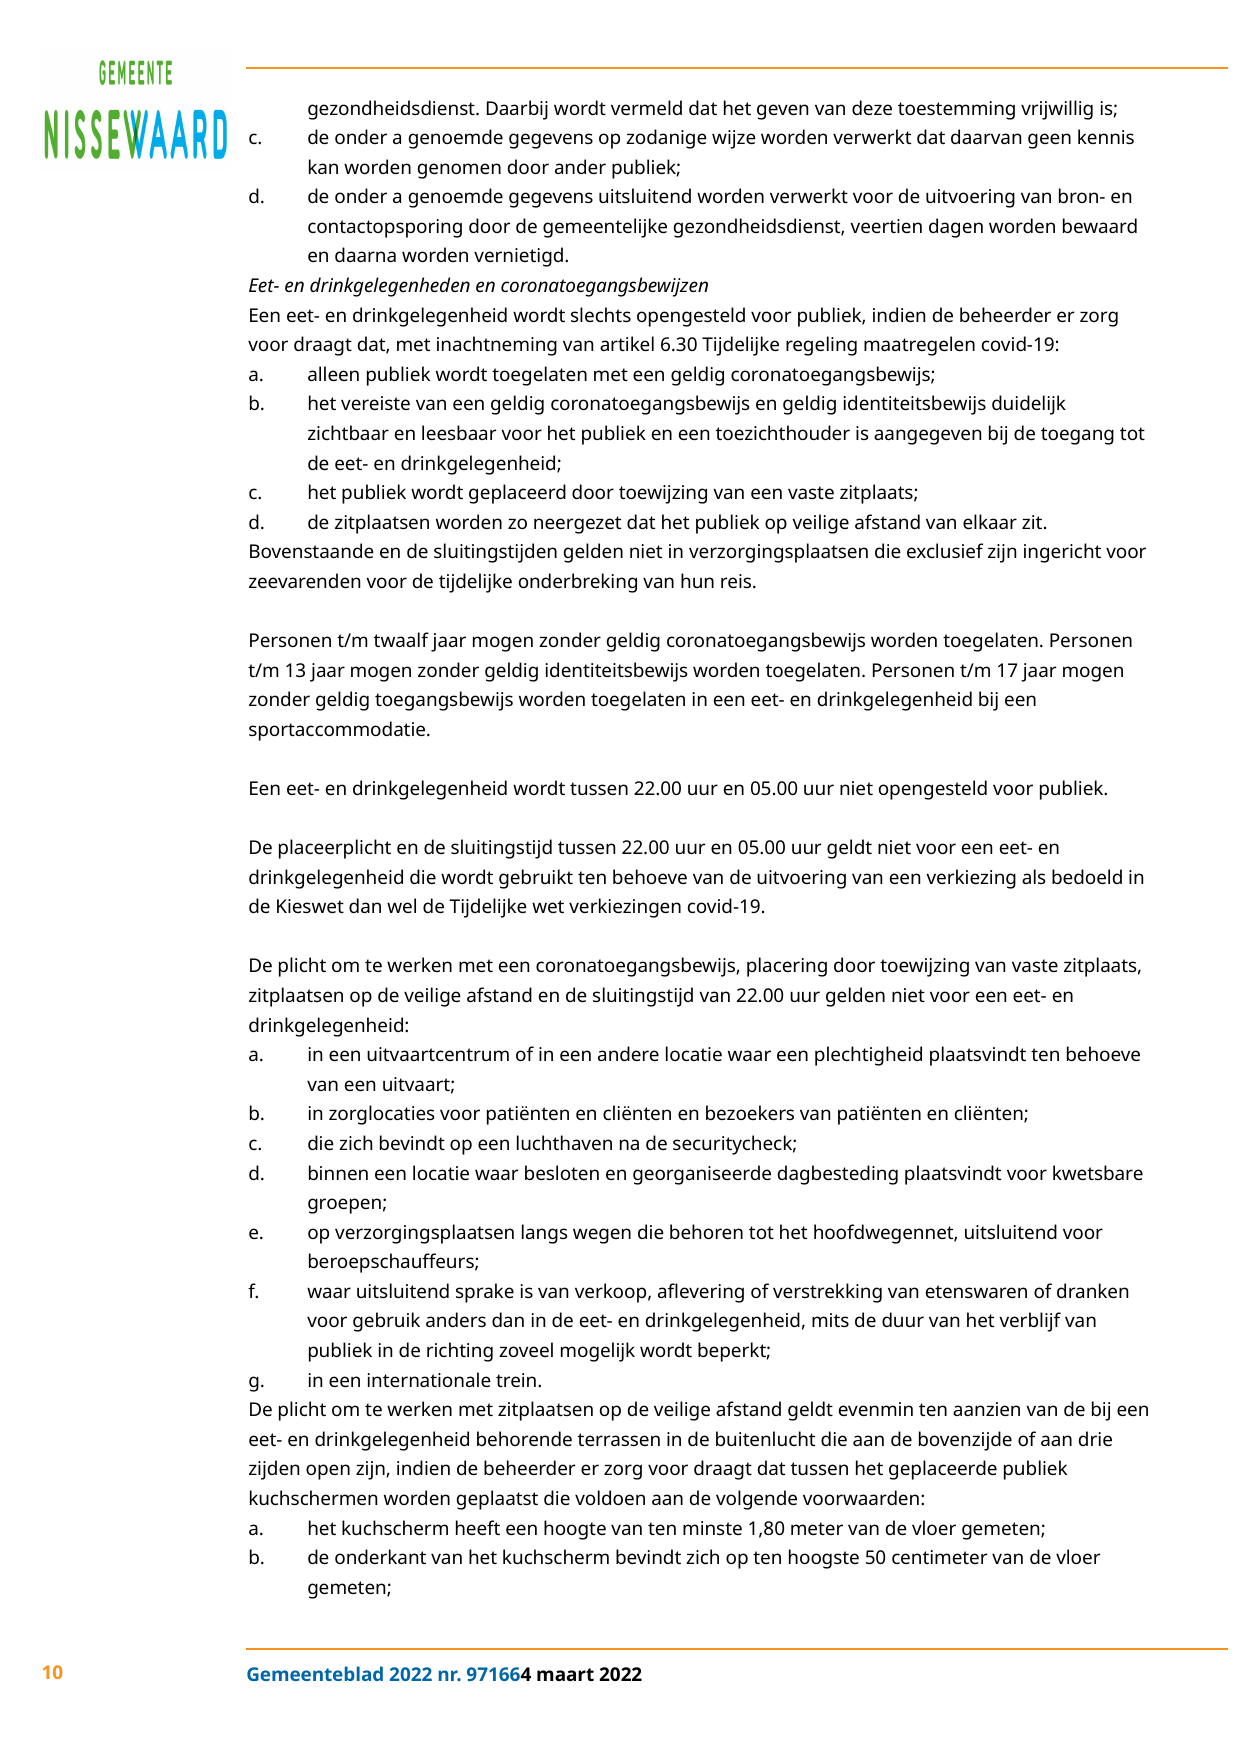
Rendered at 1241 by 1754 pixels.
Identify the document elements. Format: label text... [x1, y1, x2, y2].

list die zich bevindt op een luchthaven na de securitycheck; [248, 1130, 1152, 1156]
list het vereiste van een geldig coronatoegangsbewijs en geldig identiteitsbewijs duidelijk zichtbaar en leesbaar voor het publiek en een toezichthouder is aangegeven bij de toegang tot de eet- en drinkgelegenheid; [248, 391, 1152, 476]
text Een eet- en drinkgelegenheid wordt tussen 22.00 uur en 05.00 uur niet opengesteld voor publiek. [248, 775, 1152, 801]
list binnen een locatie waar besloten en georganiseerde dagbesteding plaatsvindt voor kwetsbare groepen; [248, 1160, 1152, 1215]
list het publiek wordt geplaceerd door toewijzing van een vaste zitplaats; [248, 479, 1152, 505]
text De plicht om te werken met zitplaatsen op de veilige afstand geldt evenmin ten aanzien van de bij een eet- en drinkgelegenheid behorende terrassen in de buitenlucht die aan de bovenzijde of aan drie zijden open zijn, indien de beheerder er zorg voor draagt dat tussen het geplaceerde publiek kuchschermen worden geplaatst die voldoen aan de volgende voorwaarden: [248, 1396, 1152, 1511]
list op verzorgingsplaatsen langs wegen die behoren tot het hoofdwegennet, uitsluitend voor beroepschauffeurs; [248, 1219, 1152, 1274]
list de onder a genoemde gegevens uitsluitend worden verwerkt voor de uitvoering van bron- en contactopsporing door de gemeentelijke gezondheidsdienst, veertien dagen worden bewaard en daarna worden vernietigd. [248, 183, 1152, 268]
text Bovenstaande en de sluitingstijden gelden niet in verzorgingsplaatsen die exclusief zijn ingericht voor zeevarenden voor de tijdelijke onderbreking van hun reis. [248, 538, 1152, 594]
text De placeerplicht en de sluitingstijd tussen 22.00 uur en 05.00 uur geldt niet voor een eet- en drinkgelegenheid die wordt gebruikt ten behoeve van de uitvoering van een verkiezing als bedoeld in de Kieswet dan wel de Tijdelijke wet verkiezingen covid-19. [248, 834, 1152, 919]
list de onder a genoemde gegevens op zodanige wijze worden verwerkt dat daarvan geen kennis kan worden genomen door ander publiek; [248, 124, 1152, 180]
list alleen publiek wordt toegelaten met een geldig coronatoegangsbewijs; [248, 361, 1152, 387]
text Een eet- en drinkgelegenheid wordt slechts opengesteld voor publiek, indien de beheerder er zorg voor draagt dat, met inachtneming van artikel 6.30 Tijdelijke regeling maatregelen covid-19: [248, 302, 1152, 357]
list gezondheidsdienst. Daarbij wordt vermeld dat het geven van deze toestemming vrijwillig is; [248, 95, 1152, 121]
text Personen t/m twaalf jaar mogen zonder geldig coronatoegangsbewijs worden toegelaten. Personen t/m 13 jaar mogen zonder geldig identiteitsbewijs worden toegelaten. Personen t/m 17 jaar mogen zonder geldig toegangsbewijs worden toegelaten in een eet- en drinkgelegenheid bij een sportaccommodatie. [248, 627, 1152, 742]
text De plicht om te werken met een coronatoegangsbewijs, placering door toewijzing van vaste zitplaats, zitplaatsen op de veilige afstand en de sluitingstijd van 22.00 uur gelden niet voor een eet- en drinkgelegenheid: [248, 953, 1152, 1038]
list het kuchscherm heeft een hoogte van ten minste 1,80 meter van de vloer gemeten; [248, 1515, 1152, 1541]
list in een internationale trein. [248, 1367, 1152, 1393]
picture [41, 47, 231, 172]
list de zitplaatsen worden zo neergezet dat het publiek op veilige afstand van elkaar zit. [248, 509, 1152, 535]
list waar uitsluitend sprake is van verkoop, aflevering of verstrekking van etenswaren of dranken voor gebruik anders dan in de eet- en drinkgelegenheid, mits de duur van het verblijf van publiek in de richting zoveel mogelijk wordt beperkt; [248, 1278, 1152, 1363]
text Eet- en drinkgelegenheden en coronatoegangsbewijzen [248, 272, 1152, 298]
list de onderkant van het kuchscherm bevindt zich op ten hoogste 50 centimeter van de vloer gemeten; [248, 1544, 1152, 1600]
list in een uitvaartcentrum of in een andere locatie waar een plechtigheid plaatsvindt ten behoeve van een uitvaart; [248, 1041, 1152, 1097]
list in zorglocaties voor patiënten en cliënten en bezoekers van patiënten en cliënten; [248, 1101, 1152, 1126]
